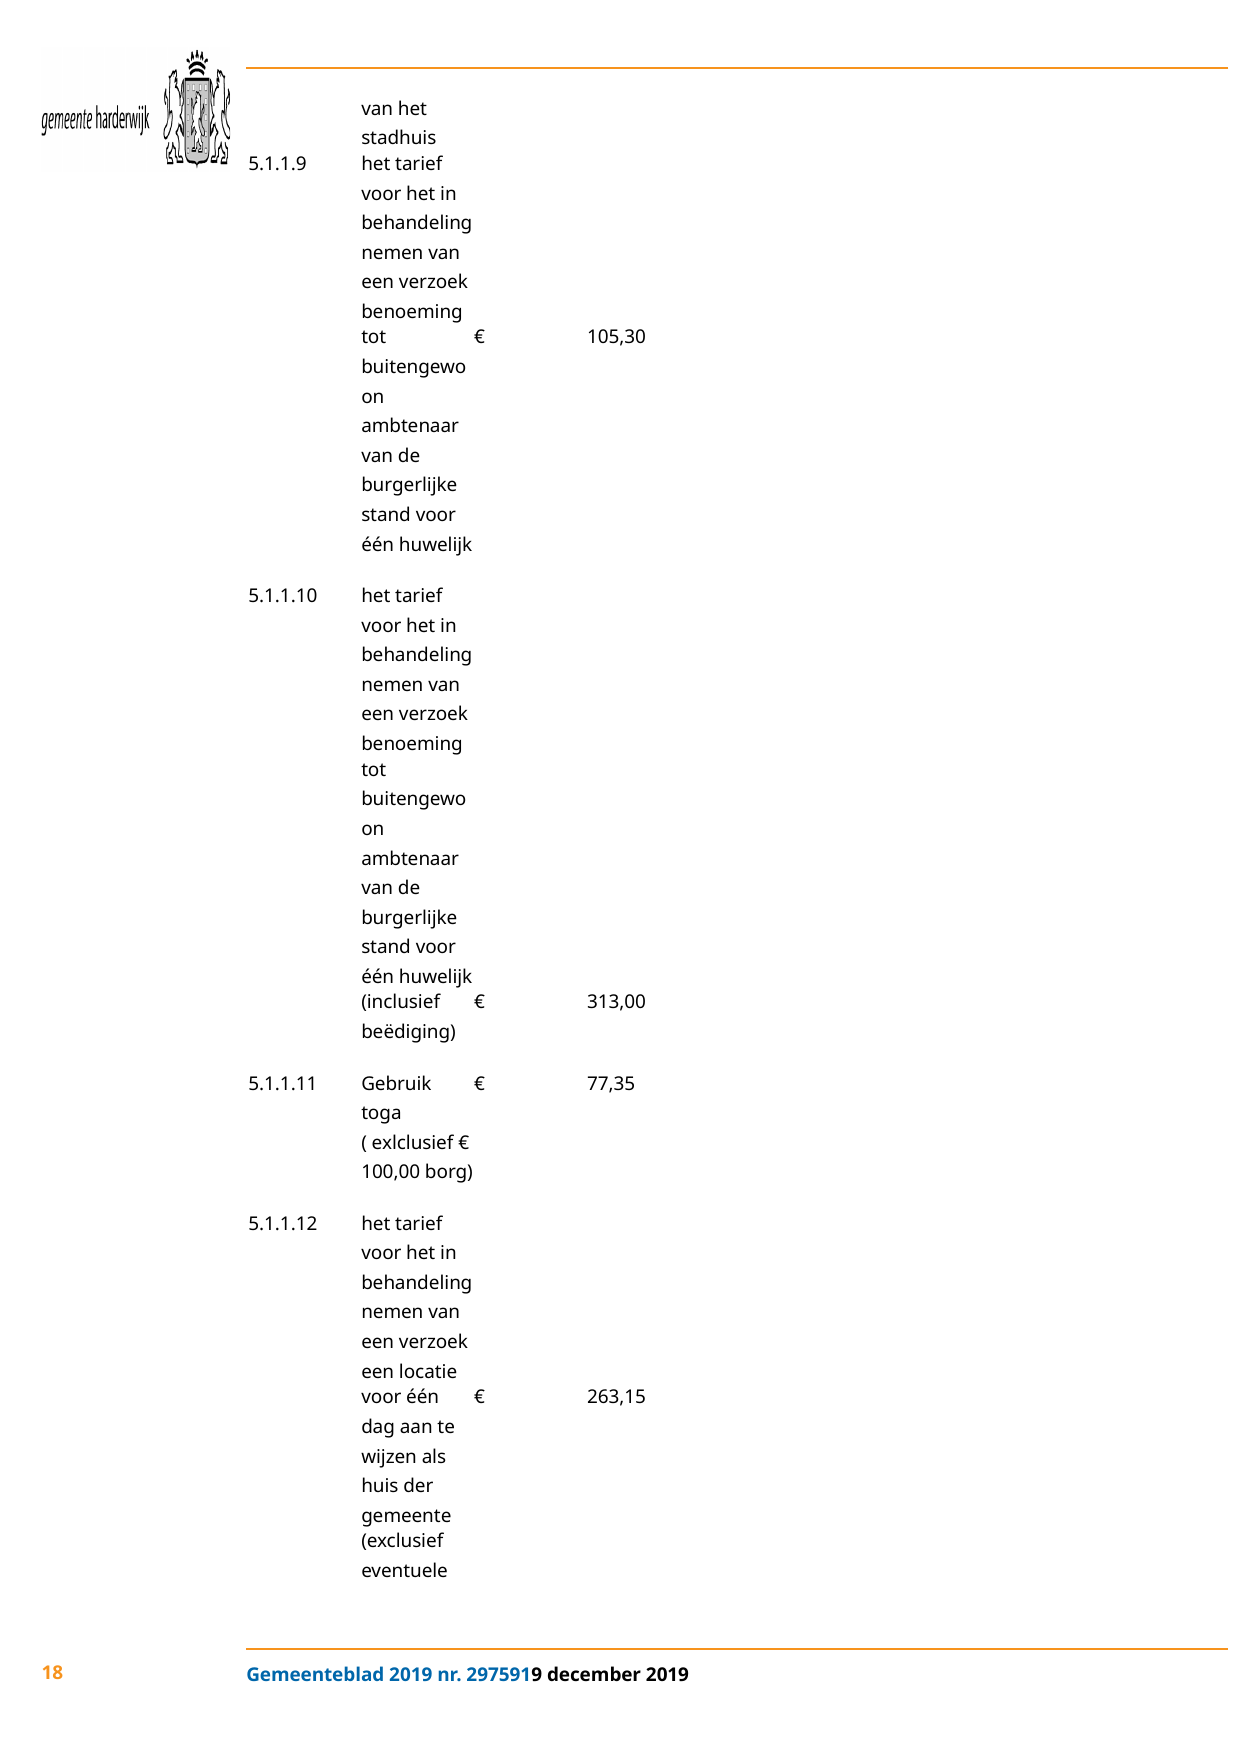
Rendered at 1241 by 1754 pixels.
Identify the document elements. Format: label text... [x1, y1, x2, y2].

table_cell [248, 989, 361, 1044]
table_cell [248, 95, 361, 150]
table_cell [474, 1210, 587, 1384]
table_cell tot buitengewoon ambtenaar van de burgerlijke stand voor één huwelijk [361, 756, 474, 989]
table_cell van het stadhuis [361, 95, 474, 150]
table_cell [587, 1184, 700, 1210]
table_cell € [474, 1384, 587, 1528]
table_cell [474, 1528, 587, 1583]
table_cell 5.1.1.11 [248, 1070, 361, 1184]
table_cell 5.1.1.9 [248, 150, 361, 324]
table_cell € [474, 989, 587, 1044]
table_cell [587, 557, 700, 582]
table_cell [248, 324, 361, 557]
table_cell [474, 756, 587, 989]
table_cell 77,35 [587, 1070, 700, 1184]
table_cell 263,15 [587, 1384, 700, 1528]
table_cell [587, 582, 700, 756]
table_cell (inclusief beëdiging) [361, 989, 474, 1044]
picture [41, 47, 231, 172]
table_cell [474, 1184, 587, 1210]
table_cell 313,00 [587, 989, 700, 1044]
table_cell [361, 557, 474, 582]
table_cell [587, 1210, 700, 1384]
table_cell [248, 1044, 361, 1070]
table_cell voor één dag aan te wijzen als huis der gemeente [361, 1384, 474, 1528]
table_cell [474, 557, 587, 582]
table_cell Gebruik toga ( exlclusief € 100,00 borg) [361, 1070, 474, 1184]
table_cell tot buitengewoon ambtenaar van de burgerlijke stand voor één huwelijk [361, 324, 474, 557]
table_cell [474, 582, 587, 756]
table_cell het tarief voor het in behandeling nemen van een verzoek benoeming [361, 582, 474, 756]
table_cell [248, 557, 361, 582]
table_cell € [474, 1070, 587, 1184]
table_cell [248, 756, 361, 989]
table_cell [361, 1044, 474, 1070]
table_cell [587, 1528, 700, 1583]
table_cell [248, 1184, 361, 1210]
table_cell het tarief voor het in behandeling nemen van een verzoek een locatie [361, 1210, 474, 1384]
table_cell het tarief voor het in behandeling nemen van een verzoek benoeming [361, 150, 474, 324]
table_cell [248, 1384, 361, 1528]
table_cell [474, 150, 587, 324]
table_cell [474, 95, 587, 150]
table_cell [587, 95, 700, 150]
table_cell [361, 1184, 474, 1210]
table_cell € [474, 324, 587, 557]
table_cell (exclusief eventuele [361, 1528, 474, 1583]
table_cell 5.1.1.10 [248, 582, 361, 756]
table_cell 105,30 [587, 324, 700, 557]
table_cell [248, 1528, 361, 1583]
table_cell 5.1.1.12 [248, 1210, 361, 1384]
table_cell [587, 1044, 700, 1070]
table_cell [587, 756, 700, 989]
table_cell [474, 1044, 587, 1070]
table_cell [587, 150, 700, 324]
